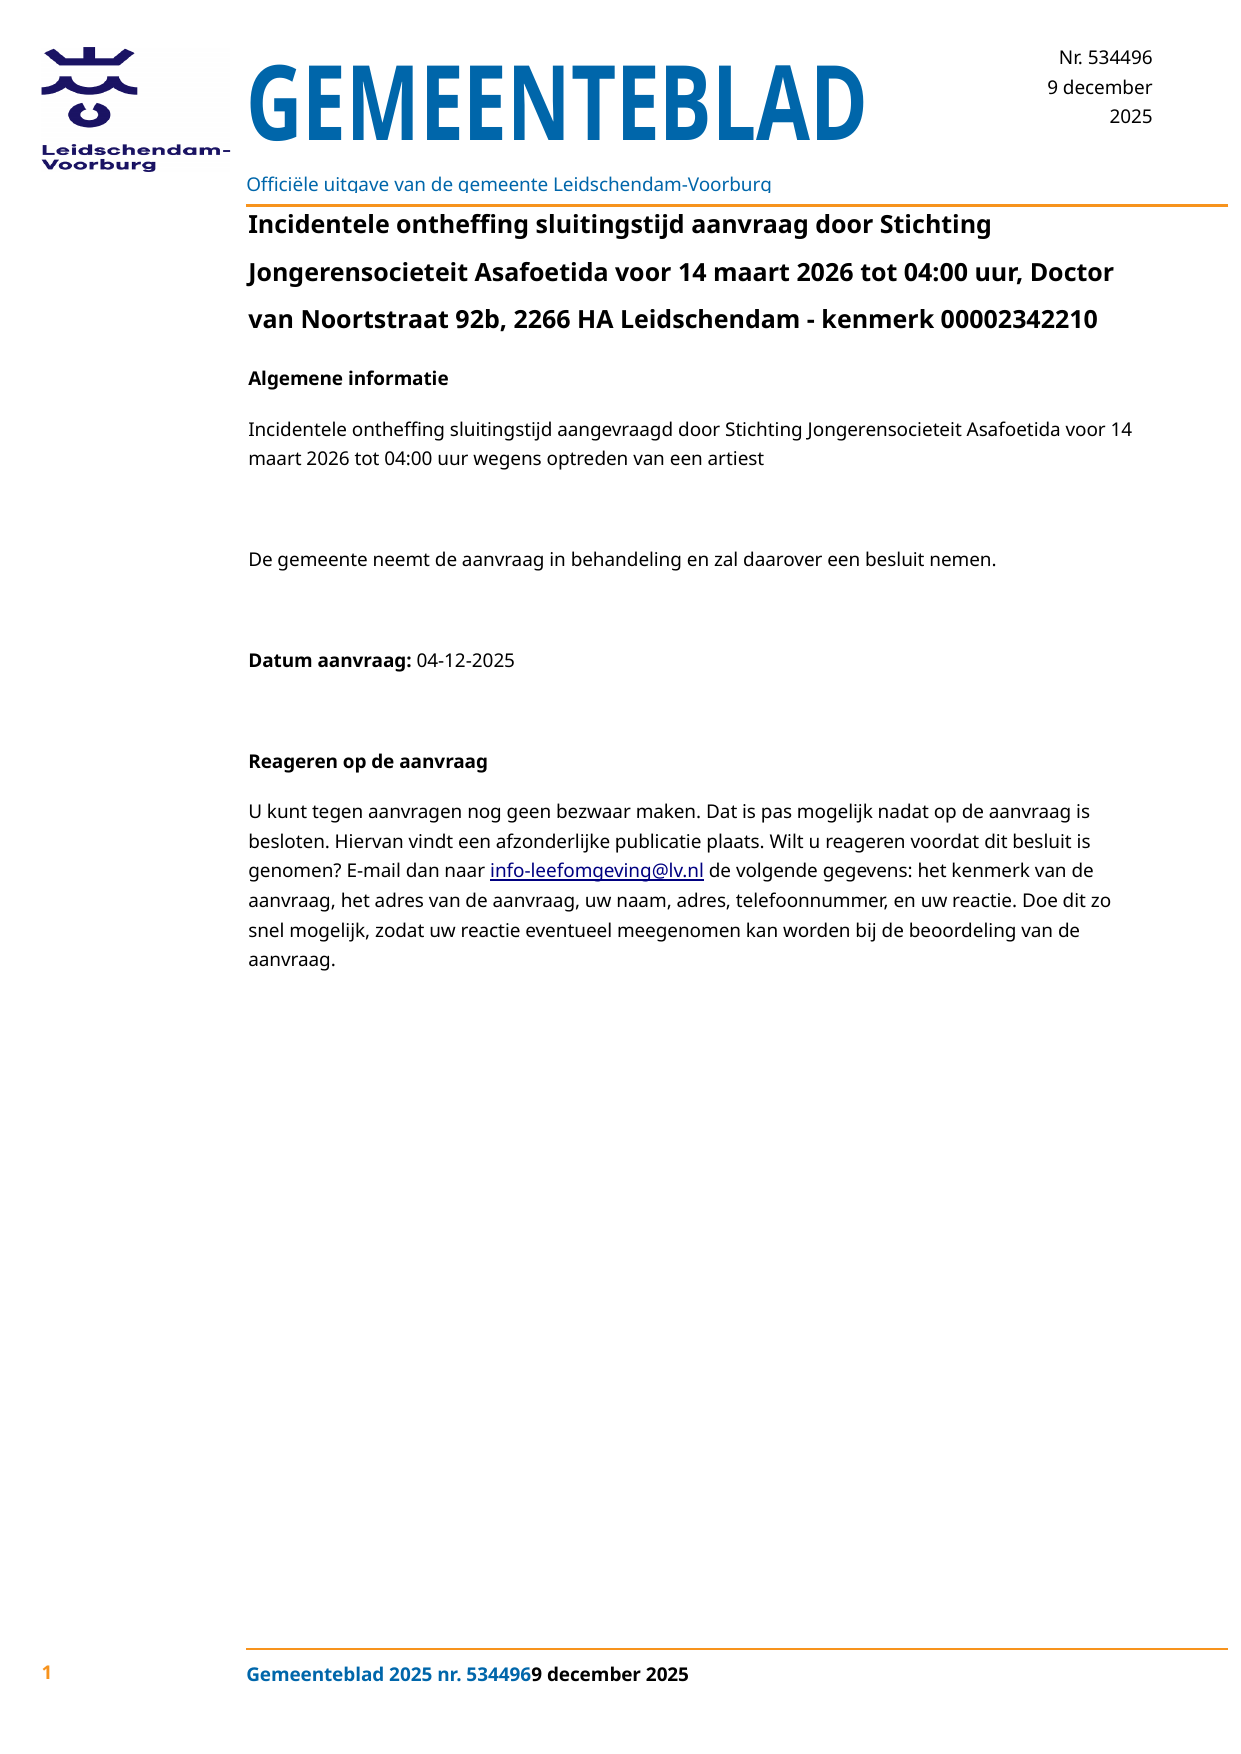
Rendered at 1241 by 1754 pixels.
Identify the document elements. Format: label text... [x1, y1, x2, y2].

text Reageren op de aanvraag [248, 748, 1152, 774]
text Datum aanvraag: 04-12-2025 [248, 647, 1152, 673]
text Algemene informatie [248, 366, 1152, 391]
text U kunt tegen aanvragen nog geen bezwaar maken. Dat is pas mogelijk nadat op de aanvraag is besloten. Hiervan vindt een afzonderlijke publicatie plaats. Wilt u reageren voordat dit besluit is genomen? E-mail dan naar info-leefomgeving@lv.nl de volgende gegevens: het kenmerk van de aanvraag, het adres van de aanvraag, uw naam, adres, telefoonnummer, en uw reactie. Doe dit zo snel mogelijk, zodat uw reactie eventueel meegenomen kan worden bij de beoordeling van de aanvraag. [248, 798, 1152, 972]
text Incidentele ontheffing sluitingstijd aanvraag door Stichting Jongerensocieteit Asafoetida voor 14 maart 2026 tot 04:00 uur, Doctor van Noortstraat 92b, 2266 HA Leidschendam - kenmerk 00002342210 [248, 207, 1152, 336]
text De gemeente neemt de aanvraag in behandeling en zal daarover een besluit nemen. [248, 546, 1152, 572]
picture [41, 47, 231, 172]
text Incidentele ontheffing sluitingstijd aangevraagd door Stichting Jongerensocieteit Asafoetida voor 14 maart 2026 tot 04:00 uur wegens optreden van een artiest [248, 416, 1152, 471]
